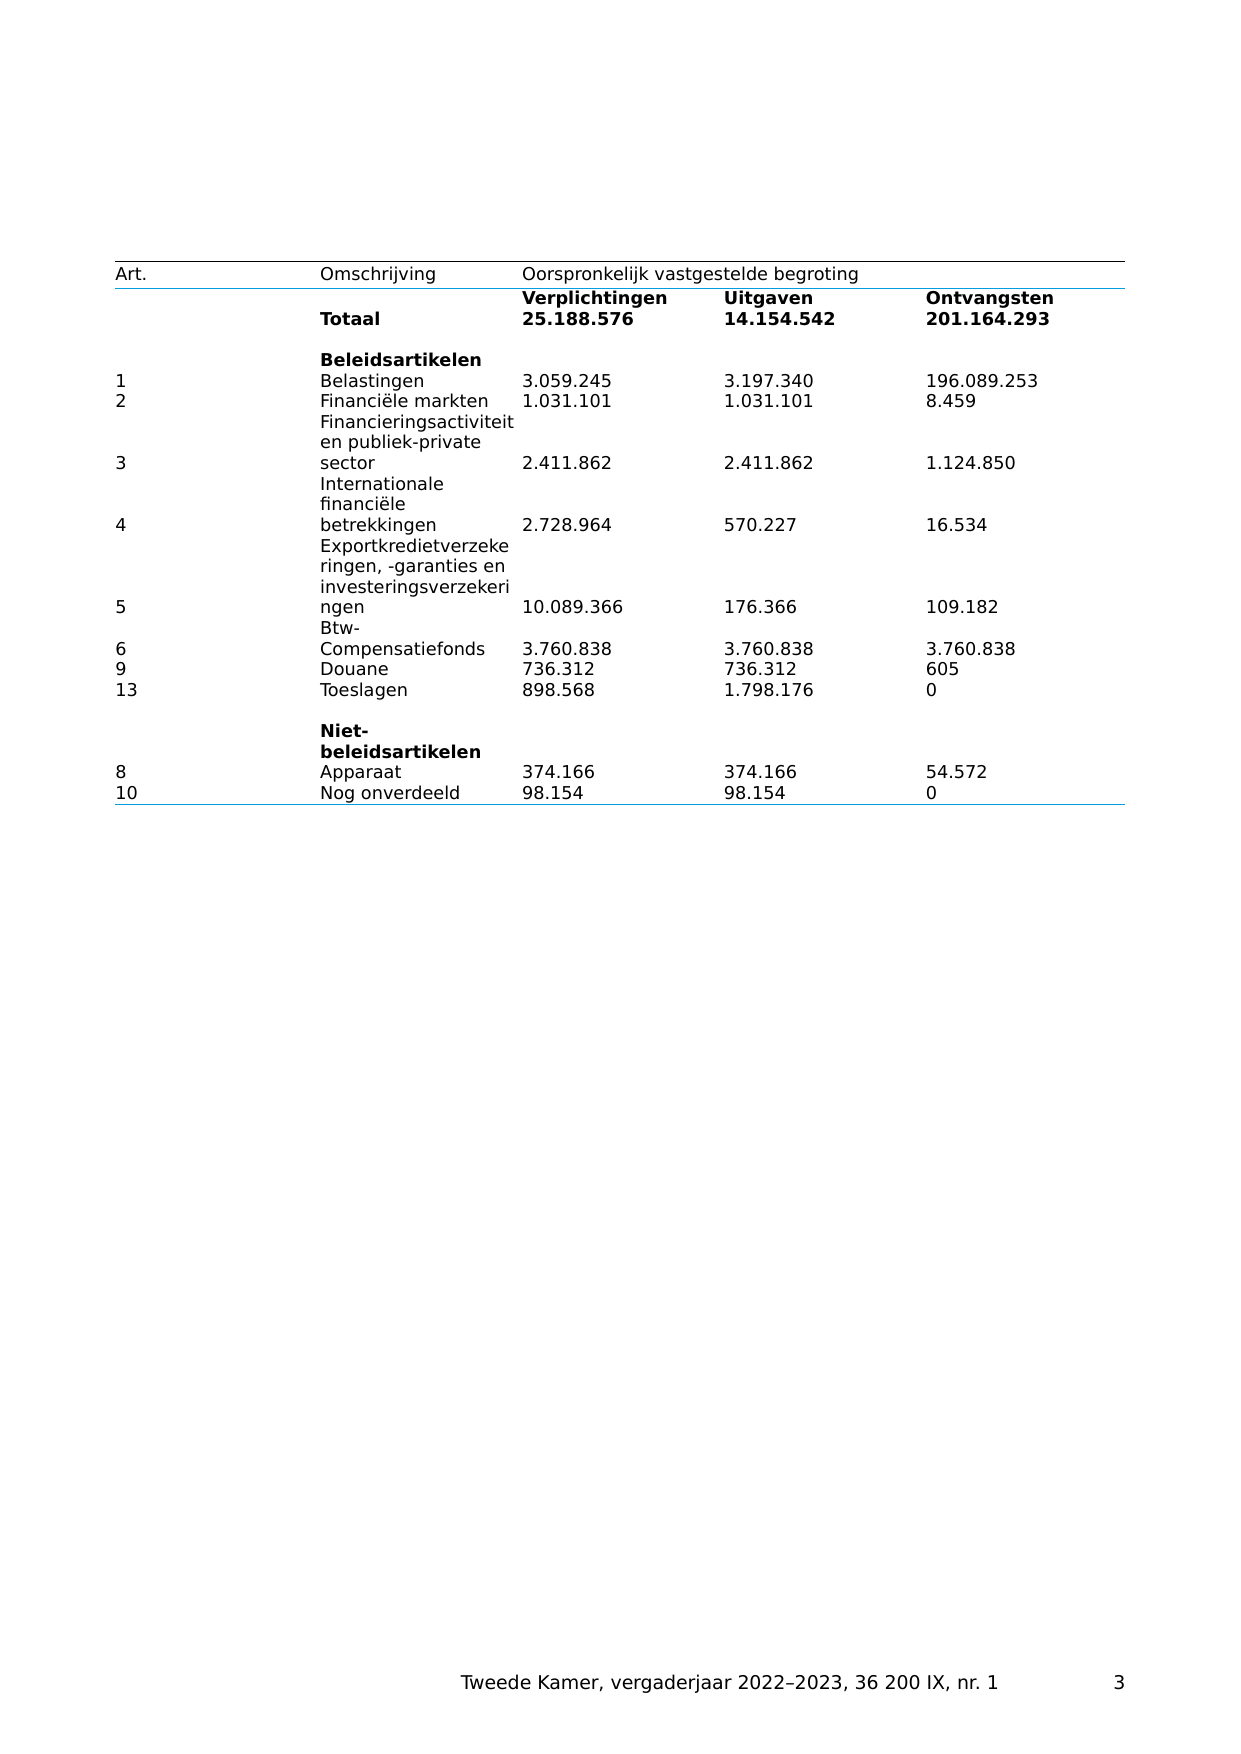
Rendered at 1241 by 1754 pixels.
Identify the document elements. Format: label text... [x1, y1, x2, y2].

table_cell [115, 701, 317, 721]
table_cell 898.568 [519, 680, 721, 701]
table_cell [923, 721, 1125, 762]
table_cell 10.089.366 [519, 536, 721, 618]
table_cell Art. [115, 262, 317, 288]
table_cell 1.124.850 [923, 412, 1125, 474]
table_cell 605 [923, 659, 1125, 680]
table_cell 570.227 [721, 474, 923, 536]
table_cell 1.798.176 [721, 680, 923, 701]
table_cell 98.154 [519, 783, 721, 804]
table_cell 25.188.576 [519, 309, 721, 329]
table_cell Omschrijving [317, 262, 519, 288]
table_cell 8.459 [923, 391, 1125, 412]
table_cell [923, 701, 1125, 721]
table_cell 3.197.340 [721, 371, 923, 391]
table_cell 3.059.245 [519, 371, 721, 391]
table_cell 2 [115, 391, 317, 412]
table_cell [721, 350, 923, 371]
table_cell [519, 701, 721, 721]
table_cell [721, 329, 923, 350]
table_cell 54.572 [923, 763, 1125, 783]
table_cell Financieringsactiviteiten publiek-private sector [317, 412, 519, 474]
table_cell [115, 329, 317, 350]
table_cell 3.760.838 [923, 618, 1125, 659]
table_cell 1 [115, 371, 317, 391]
table_cell Oorspronkelijk vastgestelde begroting [519, 262, 1125, 288]
table_cell Verplichtingen [519, 289, 721, 309]
table_cell 1.031.101 [721, 391, 923, 412]
table_cell 3.760.838 [519, 618, 721, 659]
table_cell [115, 721, 317, 762]
table_cell [115, 350, 317, 371]
table_cell Exportkredietverzekeringen, -garanties en investeringsverzekeringen [317, 536, 519, 618]
table_cell 9 [115, 659, 317, 680]
table_cell 0 [923, 783, 1125, 804]
table_cell 4 [115, 474, 317, 536]
table_cell Btw-Compensatiefonds [317, 618, 519, 659]
table_cell Apparaat [317, 763, 519, 783]
table_cell [519, 329, 721, 350]
table_cell Douane [317, 659, 519, 680]
table_cell 3 [115, 412, 317, 474]
table_cell 176.366 [721, 536, 923, 618]
table_cell 10 [115, 783, 317, 804]
table_cell 201.164.293 [923, 309, 1125, 329]
table_cell [721, 721, 923, 762]
table_cell 14.154.542 [721, 309, 923, 329]
table_cell 736.312 [721, 659, 923, 680]
table_cell [317, 329, 519, 350]
table_cell 98.154 [721, 783, 923, 804]
table_cell Internationale financiële betrekkingen [317, 474, 519, 536]
table_cell 1.031.101 [519, 391, 721, 412]
table_cell Totaal [317, 309, 519, 329]
table_cell [923, 350, 1125, 371]
table_cell 374.166 [519, 763, 721, 783]
table_cell 2.411.862 [721, 412, 923, 474]
table_cell [519, 721, 721, 762]
table_header Vastgestelde departementale begrotingsstaat van het Ministerie van Financiën (IXB) voor het jaar 2023 (bedragen x € 1.000) [115, 213, 1125, 261]
table_cell 0 [923, 680, 1125, 701]
table_cell 6 [115, 618, 317, 659]
table_cell 109.182 [923, 536, 1125, 618]
table_cell 8 [115, 763, 317, 783]
table_cell Uitgaven [721, 289, 923, 309]
table_cell Financiële markten [317, 391, 519, 412]
table_cell 5 [115, 536, 317, 618]
table_cell [519, 350, 721, 371]
table_cell [115, 289, 317, 309]
table_cell 374.166 [721, 763, 923, 783]
table_cell 196.089.253 [923, 371, 1125, 391]
table_cell [115, 309, 317, 329]
table_cell 2.728.964 [519, 474, 721, 536]
table_cell 2.411.862 [519, 412, 721, 474]
table_cell [317, 701, 519, 721]
table_cell Beleidsartikelen [317, 350, 519, 371]
table_cell Toeslagen [317, 680, 519, 701]
table_cell Belastingen [317, 371, 519, 391]
table_cell [721, 701, 923, 721]
table_cell 736.312 [519, 659, 721, 680]
table_cell [923, 329, 1125, 350]
table_cell 13 [115, 680, 317, 701]
table_cell 16.534 [923, 474, 1125, 536]
table_cell Nog onverdeeld [317, 783, 519, 804]
table_cell Niet-beleidsartikelen [317, 721, 519, 762]
table_cell [317, 289, 519, 309]
table_cell Ontvangsten [923, 289, 1125, 309]
table_cell 3.760.838 [721, 618, 923, 659]
